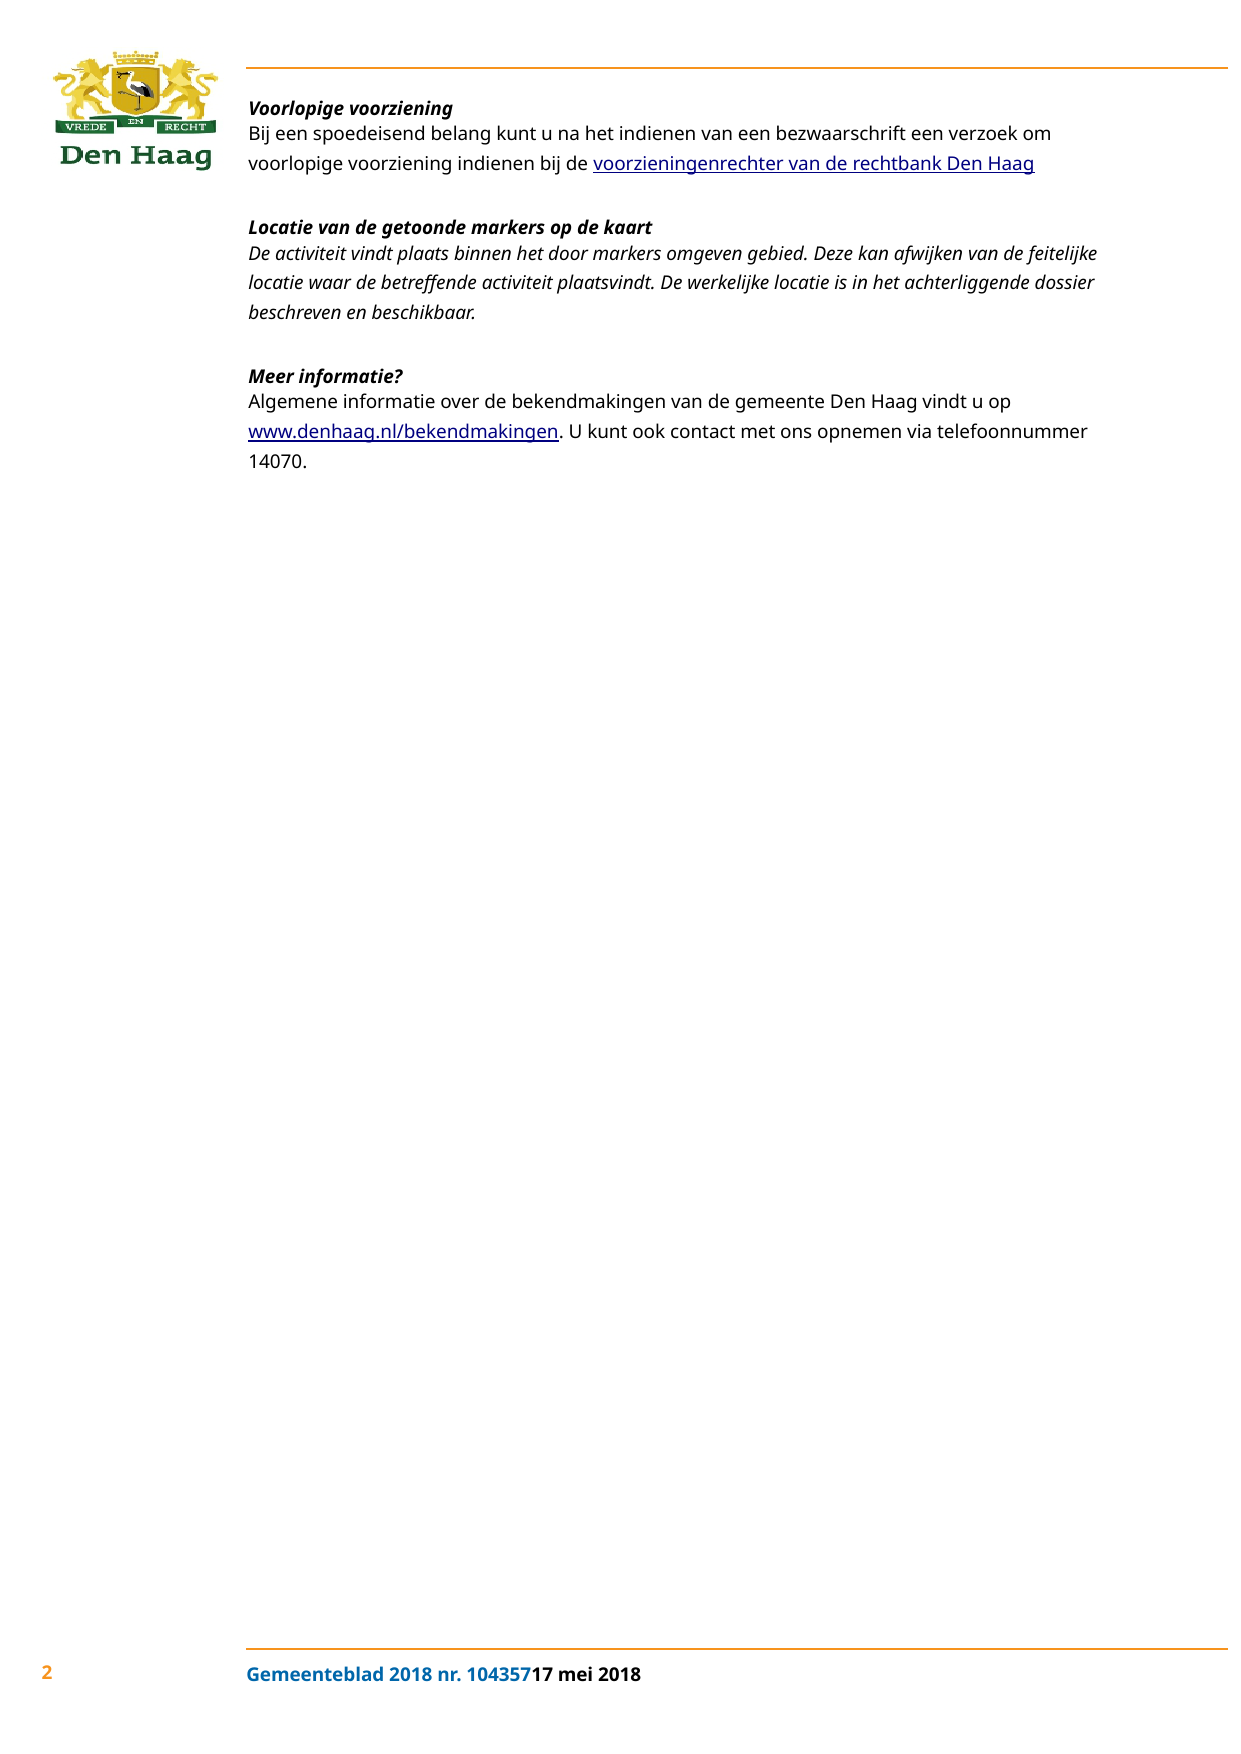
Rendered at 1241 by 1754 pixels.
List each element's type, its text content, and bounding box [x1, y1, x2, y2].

picture [41, 47, 231, 172]
text De activiteit vindt plaats binnen het door markers omgeven gebied. Deze kan afwijken van de feitelijke locatie waar de betreffende activiteit plaatsvindt. De werkelijke locatie is in het achterliggende dossier beschreven en beschikbaar. [248, 240, 1152, 325]
text Voorlopige voorziening [248, 95, 1152, 121]
text Locatie van de getoonde markers op de kaart [248, 214, 1152, 240]
text Meer informatie? [248, 363, 1152, 389]
text Algemene informatie over de bekendmakingen van de gemeente Den Haag vindt u op www.denhaag.nl/bekendmakingen. U kunt ook contact met ons opnemen via telefoonnummer 14070. [248, 389, 1152, 473]
text Bij een spoedeisend belang kunt u na het indienen van een bezwaarschrift een verzoek om voorlopige voorziening indienen bij de voorzieningenrechter van de rechtbank Den Haag [248, 121, 1152, 176]
